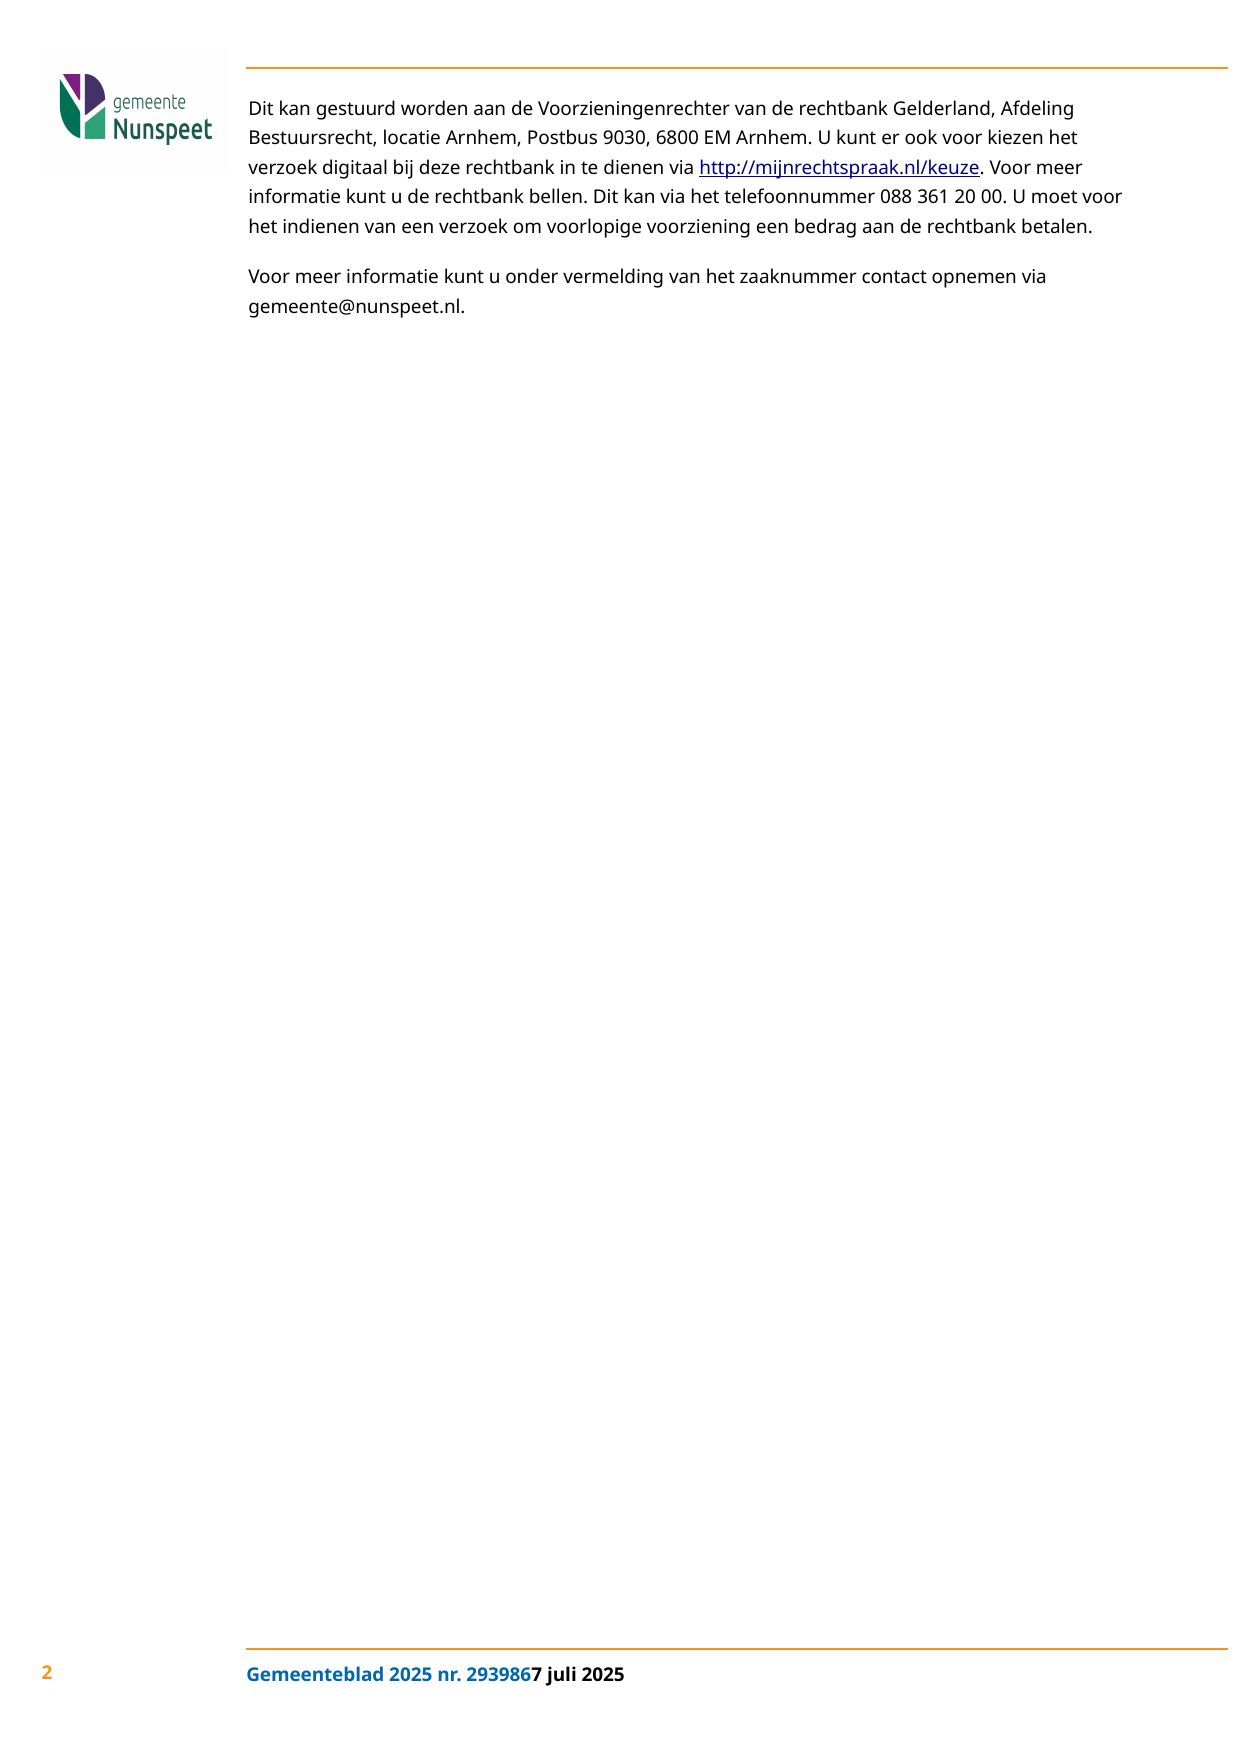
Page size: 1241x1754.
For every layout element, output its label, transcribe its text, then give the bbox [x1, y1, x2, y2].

text Voor meer informatie kunt u onder vermelding van het zaaknummer contact opnemen via gemeente@nunspeet.nl. [248, 263, 1152, 319]
text Dit kan gestuurd worden aan de Voorzieningenrechter van de rechtbank Gelderland, Afdeling Bestuursrecht, locatie Arnhem, Postbus 9030, 6800 EM Arnhem. U kunt er ook voor kiezen het verzoek digitaal bij deze rechtbank in te dienen via http://mijnrechtspraak.nl/keuze. Voor meer informatie kunt u de rechtbank bellen. Dit kan via het telefoonnummer 088 361 20 00. U moet voor het indienen van een verzoek om voorlopige voorziening een bedrag aan de rechtbank betalen. [248, 95, 1152, 239]
picture [41, 47, 231, 172]
